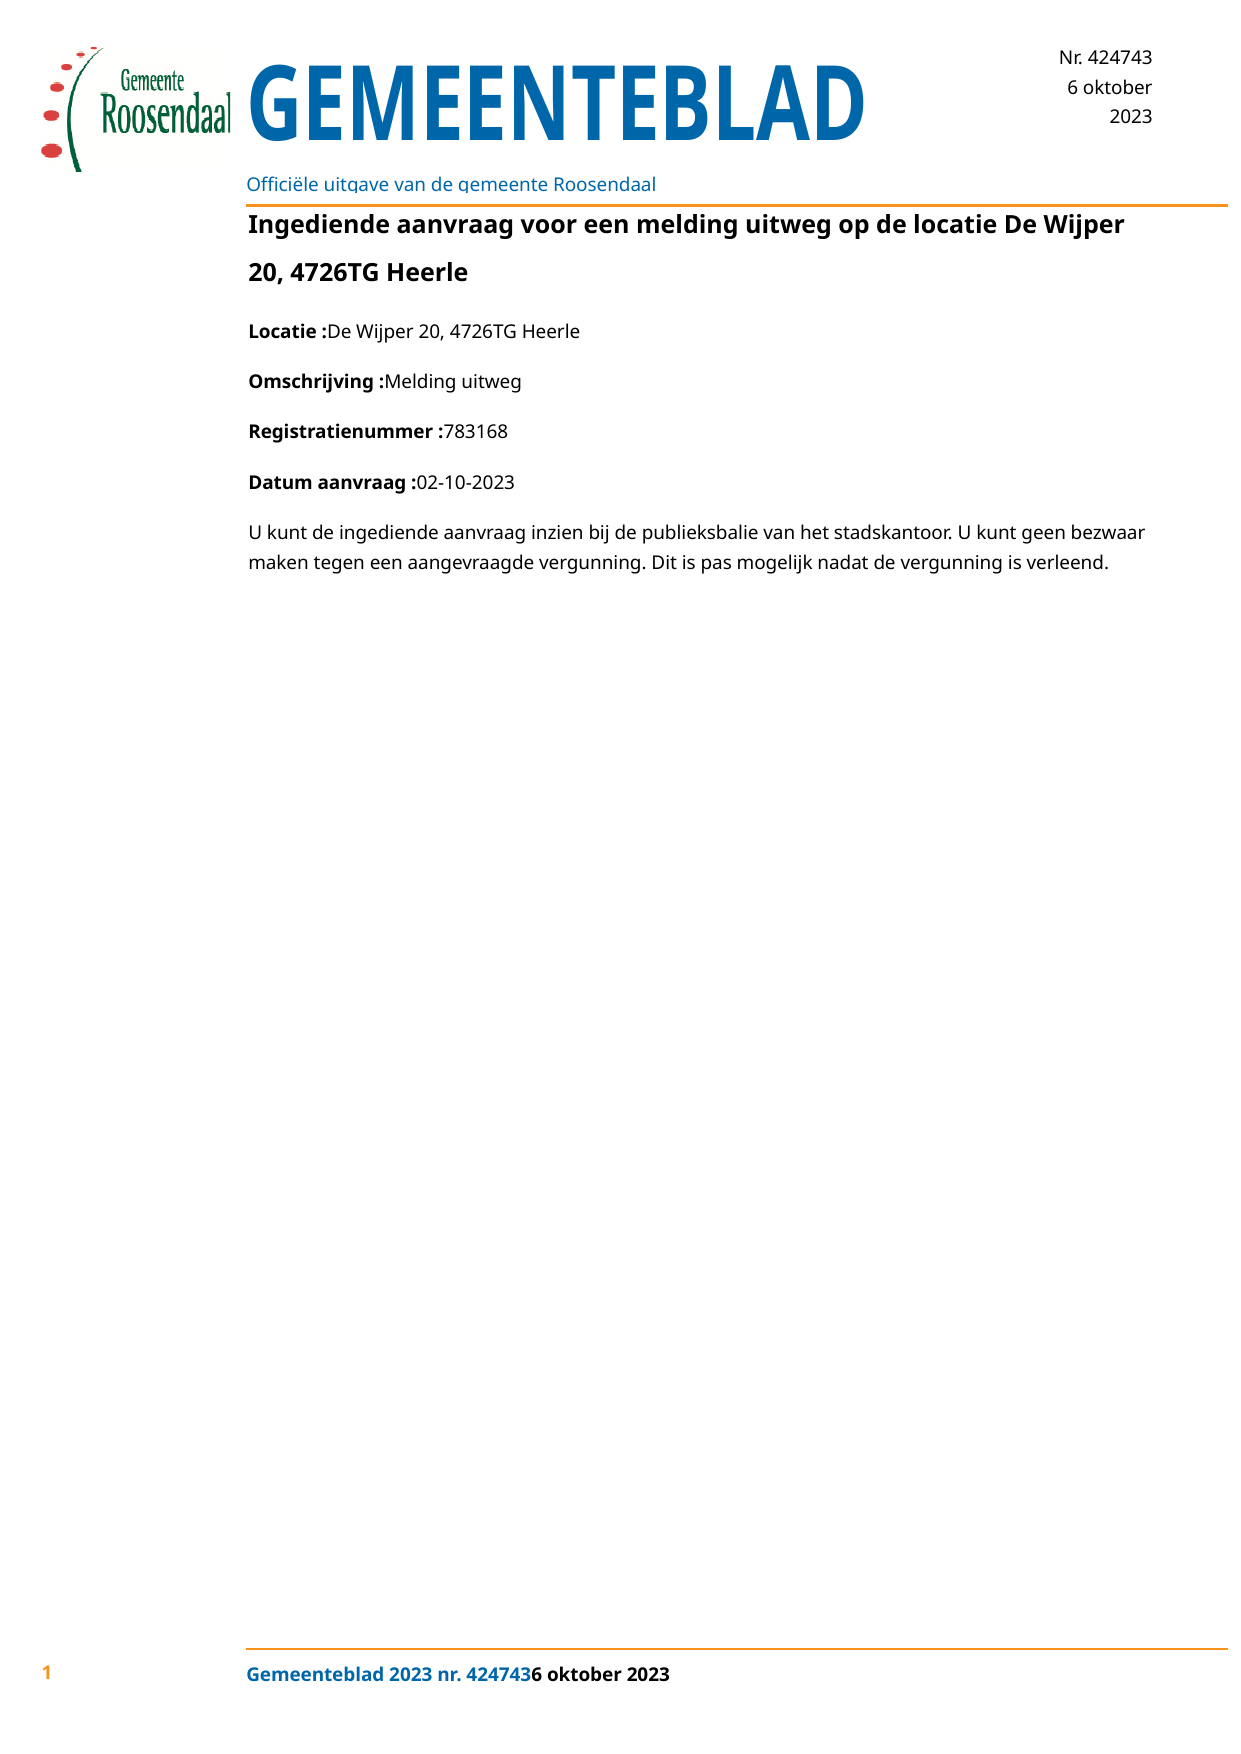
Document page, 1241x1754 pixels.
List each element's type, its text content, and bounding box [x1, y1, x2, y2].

text Omschrijving :Melding uitweg [248, 368, 1152, 394]
picture [41, 47, 231, 172]
text Locatie :De Wijper 20, 4726TG Heerle [248, 318, 1152, 344]
text Ingediende aanvraag voor een melding uitweg op de locatie De Wijper 20, 4726TG Heerle [248, 207, 1152, 288]
text Registratienummer :783168 [248, 419, 1152, 444]
text Datum aanvraag :02-10-2023 [248, 469, 1152, 495]
text U kunt de ingediende aanvraag inzien bij de publieksbalie van het stadskantoor. U kunt geen bezwaar maken tegen een aangevraagde vergunning. Dit is pas mogelijk nadat de vergunning is verleend. [248, 519, 1152, 575]
